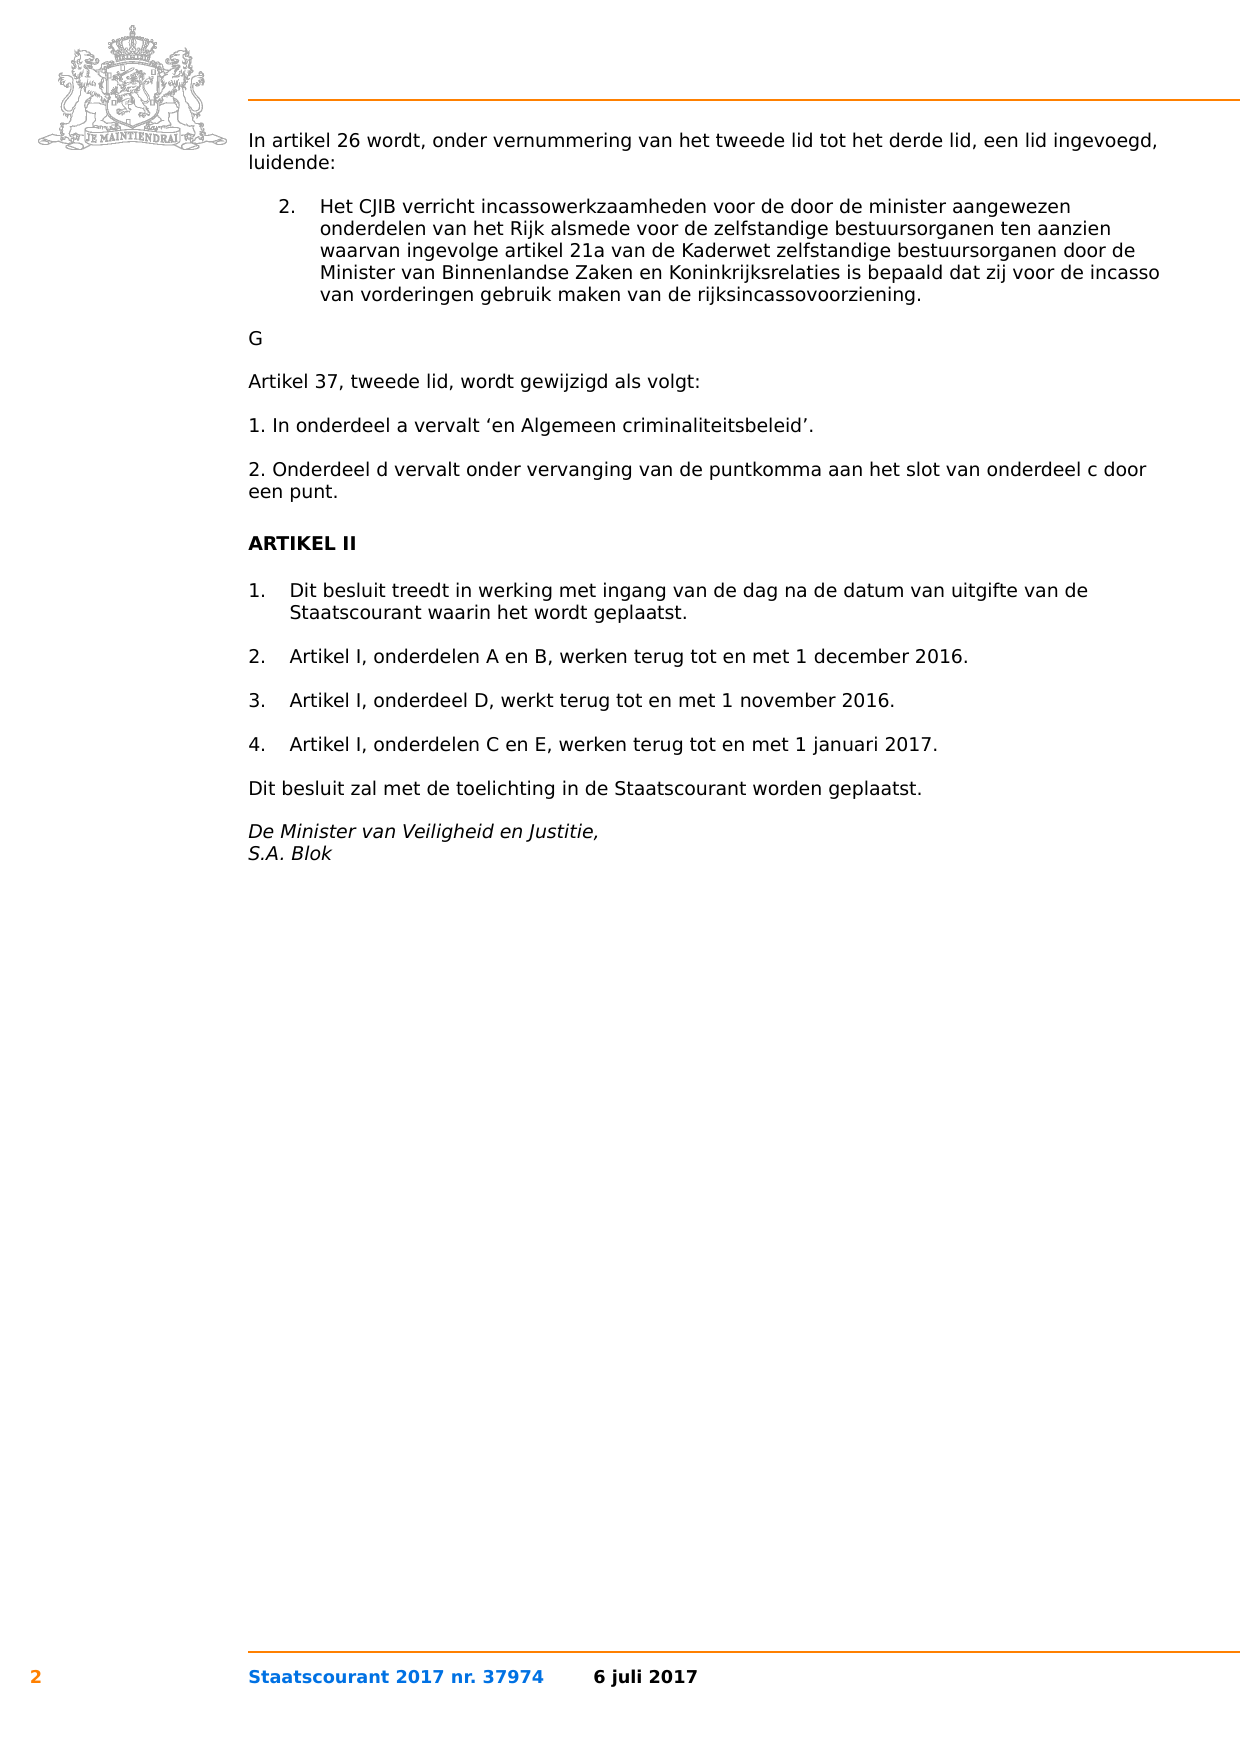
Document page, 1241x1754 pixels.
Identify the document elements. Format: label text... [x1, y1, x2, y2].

text De Minister van Veiligheid en Justitie, S.A. Blok [248, 821, 1163, 865]
text Dit besluit zal met de toelichting in de Staatscourant worden geplaatst. [248, 777, 1163, 799]
text 2. Onderdeel d vervalt onder vervanging van de puntkomma aan het slot van onderdeel c door een punt. [248, 459, 1163, 503]
text In artikel 26 wordt, onder vernummering van het tweede lid tot het derde lid, een lid ingevoegd, luidende: [248, 130, 1163, 174]
text 1. In onderdeel a vervalt ‘en Algemeen criminaliteitsbeleid’. [248, 415, 1163, 437]
text 2. Artikel I, onderdelen A en B, werken terug tot en met 1 december 2016. [248, 646, 1163, 668]
text 1. Dit besluit treedt in werking met ingang van de dag na de datum van uitgifte van de Staatscourant waarin het wordt geplaatst. [248, 580, 1163, 624]
text G [248, 327, 1163, 349]
text 2. Het CJIB verricht incassowerkzaamheden voor de door de minister aangewezen onderdelen van het Rijk alsmede voor de zelfstandige bestuursorganen ten aanzien waarvan ingevolge artikel 21a van de Kaderwet zelfstandige bestuursorganen door de Minister van Binnenlandse Zaken en Koninkrijksrelaties is bepaald dat zij voor de incasso van vorderingen gebruik maken van de rijksincassovoorziening. [278, 196, 1163, 306]
text 4. Artikel I, onderdelen C en E, werken terug tot en met 1 januari 2017. [248, 733, 1163, 756]
picture [38, 25, 227, 150]
subtitle ARTIKEL II [248, 533, 1163, 555]
text Artikel 37, tweede lid, wordt gewijzigd als volgt: [248, 371, 1163, 393]
text 3. Artikel I, onderdeel D, werkt terug tot en met 1 november 2016. [248, 690, 1163, 712]
